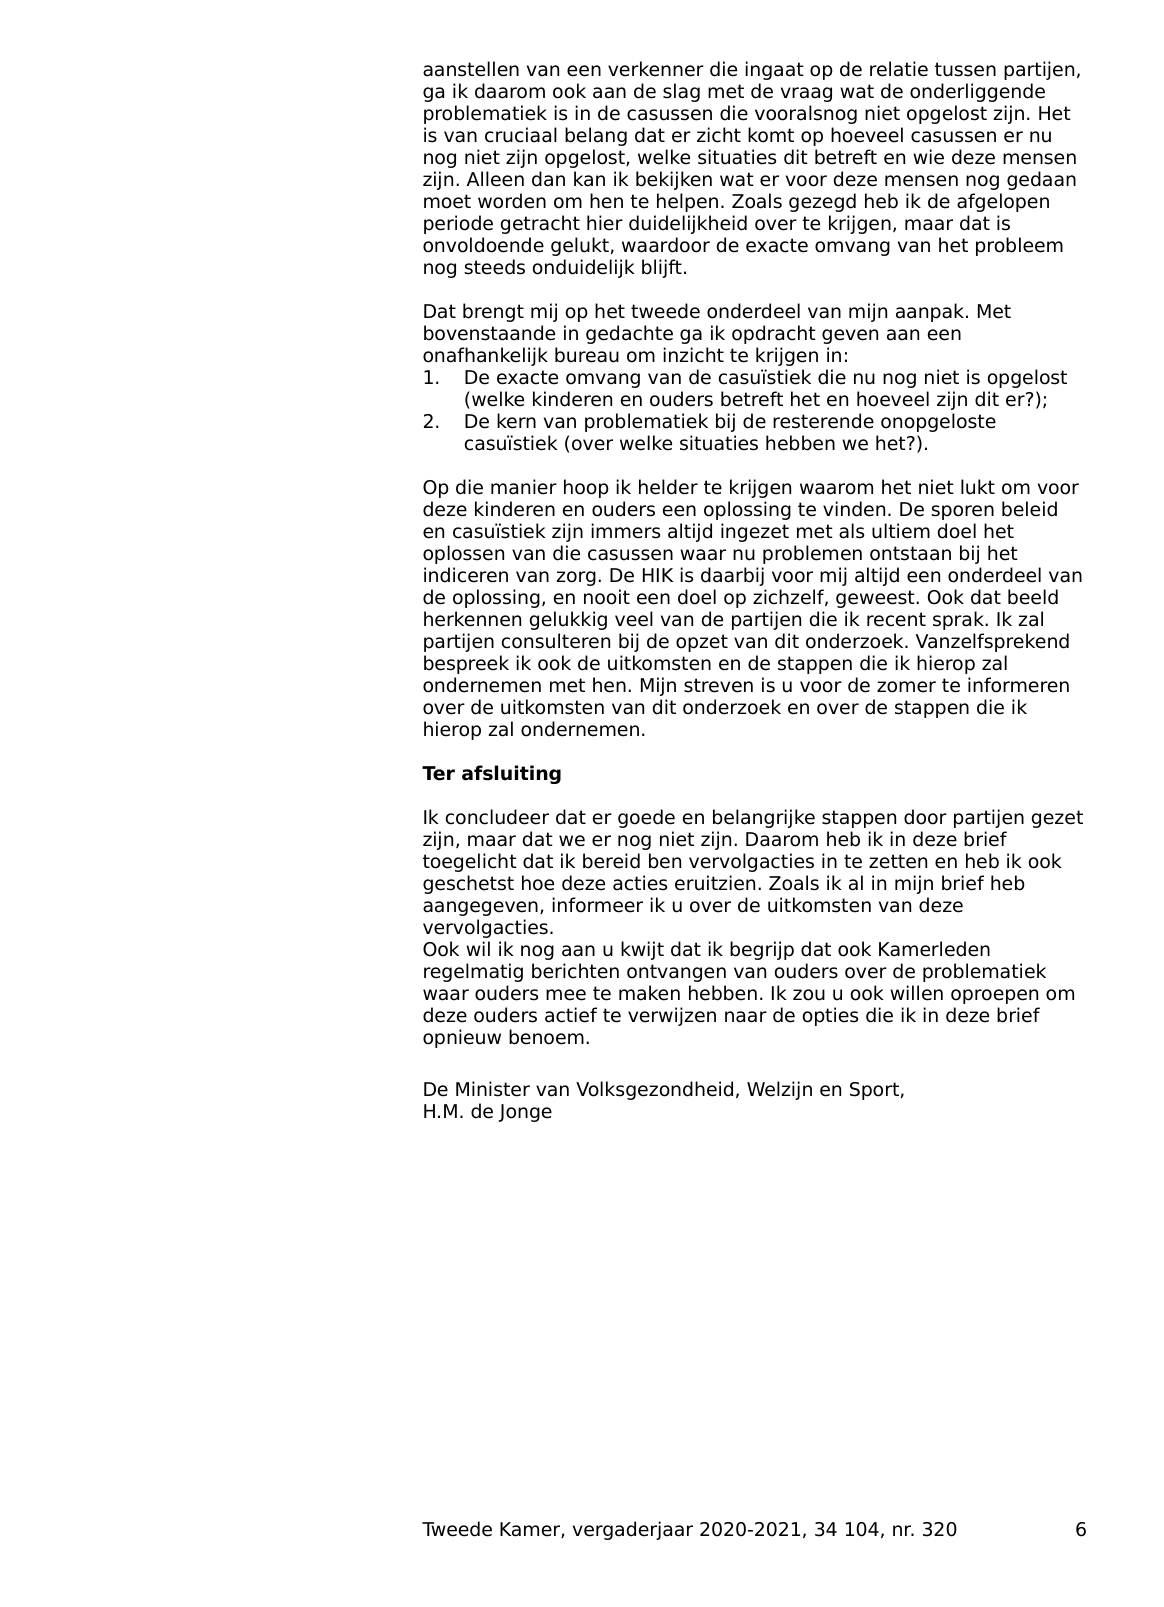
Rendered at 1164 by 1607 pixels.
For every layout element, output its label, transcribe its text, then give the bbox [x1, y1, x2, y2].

text Ik concludeer dat er goede en belangrijke stappen door partijen gezet zijn, maar dat we er nog niet zijn. Daarom heb ik in deze brief toegelicht dat ik bereid ben vervolgacties in te zetten en heb ik ook geschetst hoe deze acties eruitzien. Zoals ik al in mijn brief heb aangegeven, informeer ik u over de uitkomsten van deze vervolgacties. [422, 807, 1087, 939]
text De Minister van Volksgezondheid, Welzijn en Sport, H.M. de Jonge [422, 1079, 1087, 1123]
subtitle Ter afsluiting [422, 763, 1087, 785]
text aanstellen van een verkenner die ingaat op de relatie tussen partijen, ga ik daarom ook aan de slag met de vraag wat de onderliggende problematiek is in de casussen die vooralsnog niet opgelost zijn. Het is van cruciaal belang dat er zicht komt op hoeveel casussen er nu nog niet zijn opgelost, welke situaties dit betreft en wie deze mensen zijn. Alleen dan kan ik bekijken wat er voor deze mensen nog gedaan moet worden om hen te helpen. Zoals gezegd heb ik de afgelopen periode getracht hier duidelijkheid over te krijgen, maar dat is onvoldoende gelukt, waardoor de exacte omvang van het probleem nog steeds onduidelijk blijft. [422, 59, 1087, 279]
text 1. De exacte omvang van de casuïstiek die nu nog niet is opgelost (welke kinderen en ouders betreft het en hoeveel zijn dit er?); [422, 367, 1087, 411]
text 2. De kern van problematiek bij de resterende onopgeloste casuïstiek (over welke situaties hebben we het?). [422, 411, 1087, 455]
text Dat brengt mij op het tweede onderdeel van mijn aanpak. Met bovenstaande in gedachte ga ik opdracht geven aan een onafhankelijk bureau om inzicht te krijgen in: [422, 301, 1087, 367]
text Ook wil ik nog aan u kwijt dat ik begrijp dat ook Kamerleden regelmatig berichten ontvangen van ouders over de problematiek waar ouders mee te maken hebben. Ik zou u ook willen oproepen om deze ouders actief te verwijzen naar de opties die ik in deze brief opnieuw benoem. [422, 939, 1087, 1049]
text Op die manier hoop ik helder te krijgen waarom het niet lukt om voor deze kinderen en ouders een oplossing te vinden. De sporen beleid en casuïstiek zijn immers altijd ingezet met als ultiem doel het oplossen van die casussen waar nu problemen ontstaan bij het indiceren van zorg. De HIK is daarbij voor mij altijd een onderdeel van de oplossing, en nooit een doel op zichzelf, geweest. Ook dat beeld herkennen gelukkig veel van de partijen die ik recent sprak. Ik zal partijen consulteren bij de opzet van dit onderzoek. Vanzelfsprekend bespreek ik ook de uitkomsten en de stappen die ik hierop zal ondernemen met hen. Mijn streven is u voor de zomer te informeren over de uitkomsten van dit onderzoek en over de stappen die ik hierop zal ondernemen. [422, 477, 1087, 741]
